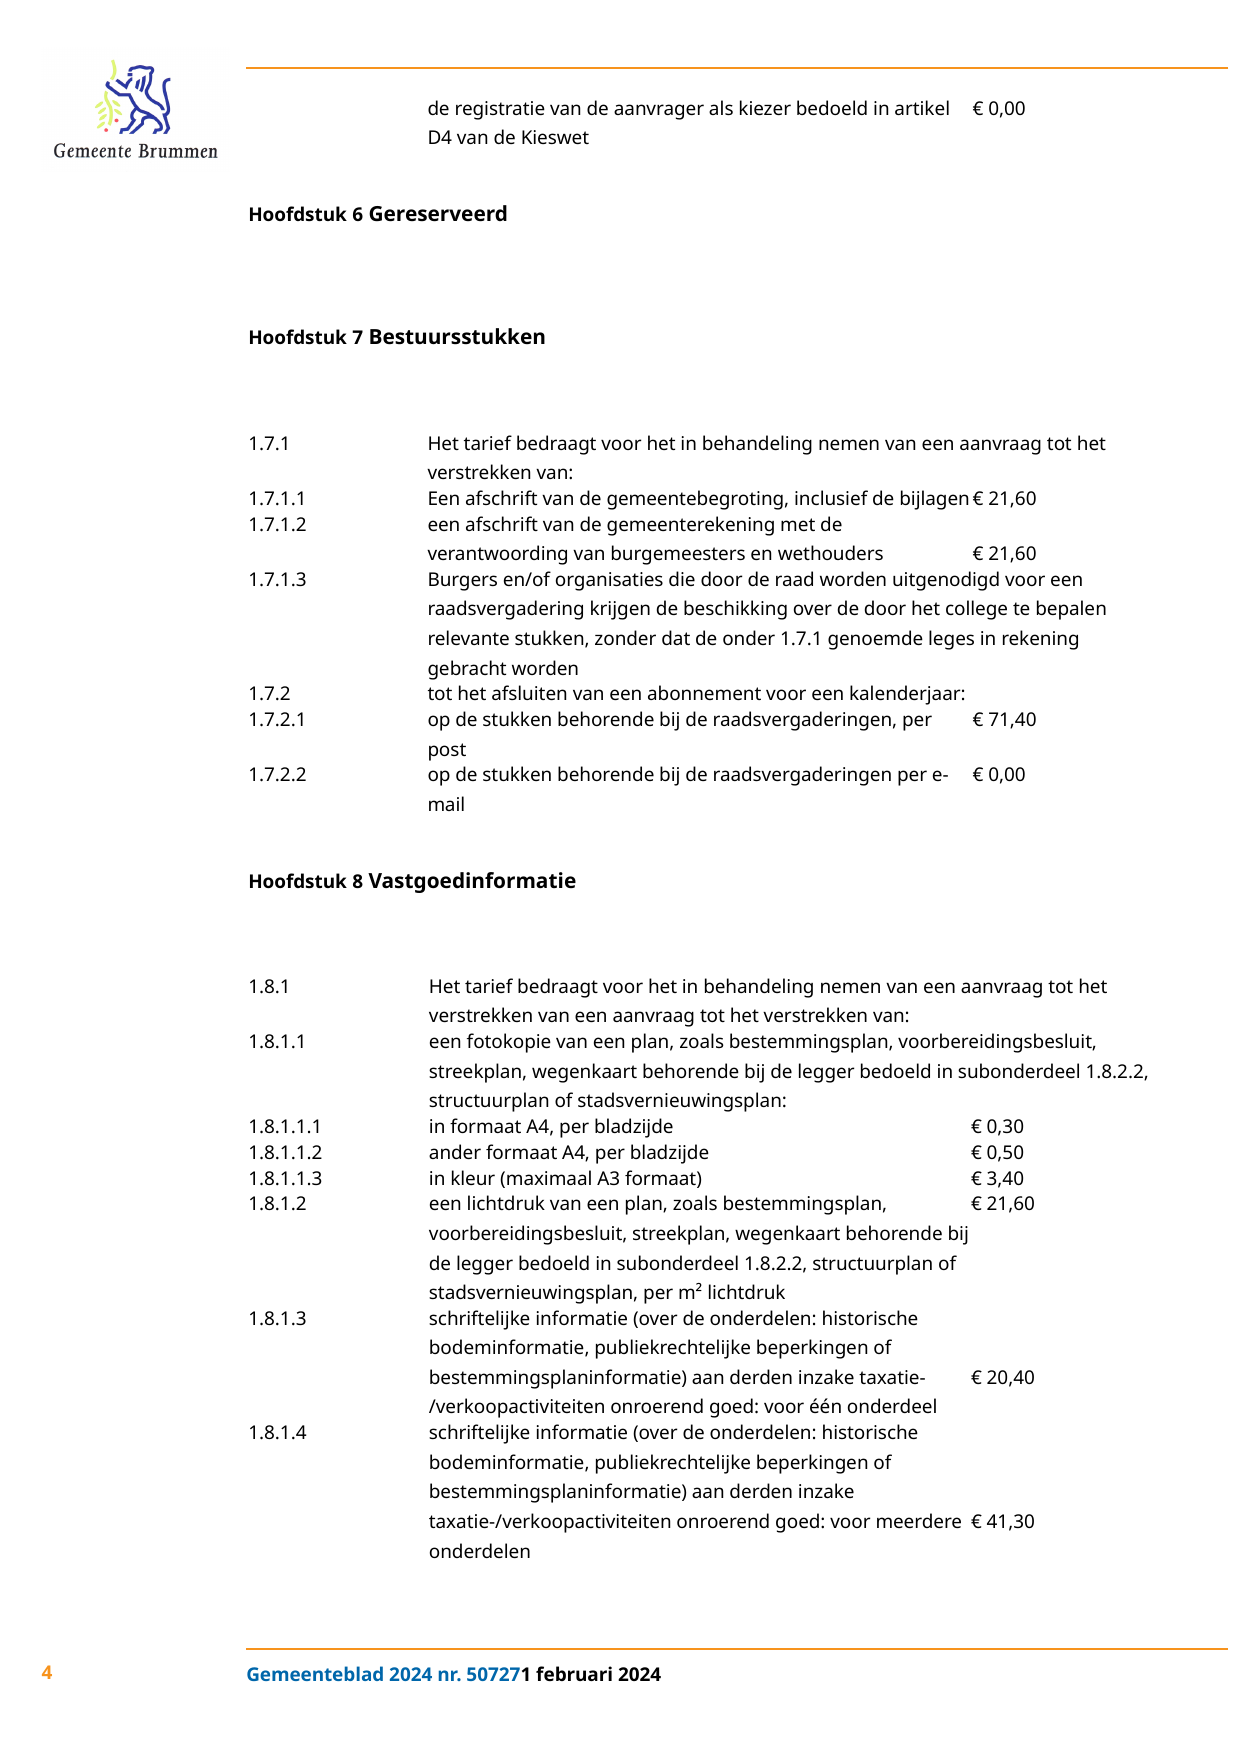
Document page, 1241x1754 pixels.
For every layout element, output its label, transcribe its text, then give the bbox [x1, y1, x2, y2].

table_cell 1.7.1.3 [248, 566, 427, 681]
table_cell schriftelijke informatie (over de onderdelen: historische bodeminformatie, publiekrechtelijke beperkingen of bestemmingsplaninformatie) aan derden inzake taxatie- /verkoopactiviteiten onroerend goed: voor één onderdeel [429, 1305, 971, 1419]
table_cell 1.7.2.1 [248, 706, 427, 762]
table_cell in formaat A4, per bladzijde [429, 1113, 971, 1139]
text Hoofdstuk 6 Gereserveerd [248, 199, 1152, 227]
table_header [248, 95, 427, 150]
table_cell 1.8.1.1.3 [248, 1165, 429, 1191]
table_cell een fotokopie van een plan, zoals bestemmingsplan, voorbereidingsbesluit, streekplan, wegenkaart behorende bij de legger bedoeld in subonderdeel 1.8.2.2, structuurplan of stadsvernieuwingsplan: [429, 1029, 1152, 1113]
table_cell € 3,40 [971, 1165, 1152, 1191]
picture [41, 47, 231, 172]
table_cell 1.7.2.2 [248, 762, 427, 817]
table_cell € 0,00 [973, 762, 1152, 817]
table_header de registratie van de aanvrager als kiezer bedoeld in artikel D4 van de Kieswet [427, 95, 972, 150]
table_cell 1.8.1.1.1 [248, 1113, 429, 1139]
table_header 1.7.1 [248, 430, 427, 485]
table_cell op de stukken behorende bij de raadsvergaderingen per e-mail [427, 762, 972, 817]
table_cell op de stukken behorende bij de raadsvergaderingen, per post [427, 706, 972, 762]
table_cell een afschrift van de gemeenterekening met de verantwoording van burgemeesters en wethouders [427, 511, 972, 566]
table_cell 1.7.1.1 [248, 485, 427, 511]
table_cell 1.8.1.3 [248, 1305, 429, 1419]
table_cell € 41,30 [971, 1420, 1152, 1563]
text Hoofdstuk 8 Vastgoedinformatie [248, 866, 1152, 894]
table_header € 0,00 [973, 95, 1152, 150]
table_cell 1.8.1.2 [248, 1191, 429, 1305]
table_cell € 21,60 [971, 1191, 1152, 1305]
table_cell in kleur (maximaal A3 formaat) [429, 1165, 971, 1191]
table_cell € 20,40 [971, 1305, 1152, 1419]
table_cell € 21,60 [973, 511, 1152, 566]
table_cell 1.8.1.4 [248, 1420, 429, 1563]
table_header 1.8.1 [248, 973, 429, 1028]
table_cell 1.8.1.1.2 [248, 1139, 429, 1165]
table_cell ander formaat A4, per bladzijde [429, 1139, 971, 1165]
table_cell schriftelijke informatie (over de onderdelen: historische bodeminformatie, publiekrechtelijke beperkingen of bestemmingsplaninformatie) aan derden inzake taxatie-/verkoopactiviteiten onroerend goed: voor meerdere onderdelen [429, 1420, 971, 1563]
table_cell 1.8.1.1 [248, 1029, 429, 1113]
table_cell 1.7.1.2 [248, 511, 427, 566]
table_cell tot het afsluiten van een abonnement voor een kalenderjaar: [427, 681, 1152, 706]
text Hoofdstuk 7 Bestuursstukken [248, 322, 1152, 351]
table_cell Een afschrift van de gemeentebegroting, inclusief de bijlagen [427, 485, 972, 511]
table_header Het tarief bedraagt voor het in behandeling nemen van een aanvraag tot het verstrekken van een aanvraag tot het verstrekken van: [429, 973, 1152, 1028]
table_cell € 71,40 [973, 706, 1152, 762]
table_cell € 21,60 [973, 485, 1152, 511]
table_cell Burgers en/of organisaties die door de raad worden uitgenodigd voor een raadsvergadering krijgen de beschikking over de door het college te bepalen relevante stukken, zonder dat de onder 1.7.1 genoemde leges in rekening gebracht worden [427, 566, 1152, 681]
table_cell 1.7.2 [248, 681, 427, 706]
table_cell € 0,30 [971, 1113, 1152, 1139]
table_cell € 0,50 [971, 1139, 1152, 1165]
table_cell een lichtdruk van een plan, zoals bestemmingsplan, voorbereidingsbesluit, streekplan, wegenkaart behorende bij de legger bedoeld in subonderdeel 1.8.2.2, structuurplan of stadsvernieuwingsplan, per m² lichtdruk [429, 1191, 971, 1305]
table_header Het tarief bedraagt voor het in behandeling nemen van een aanvraag tot het verstrekken van: [427, 430, 1152, 485]
